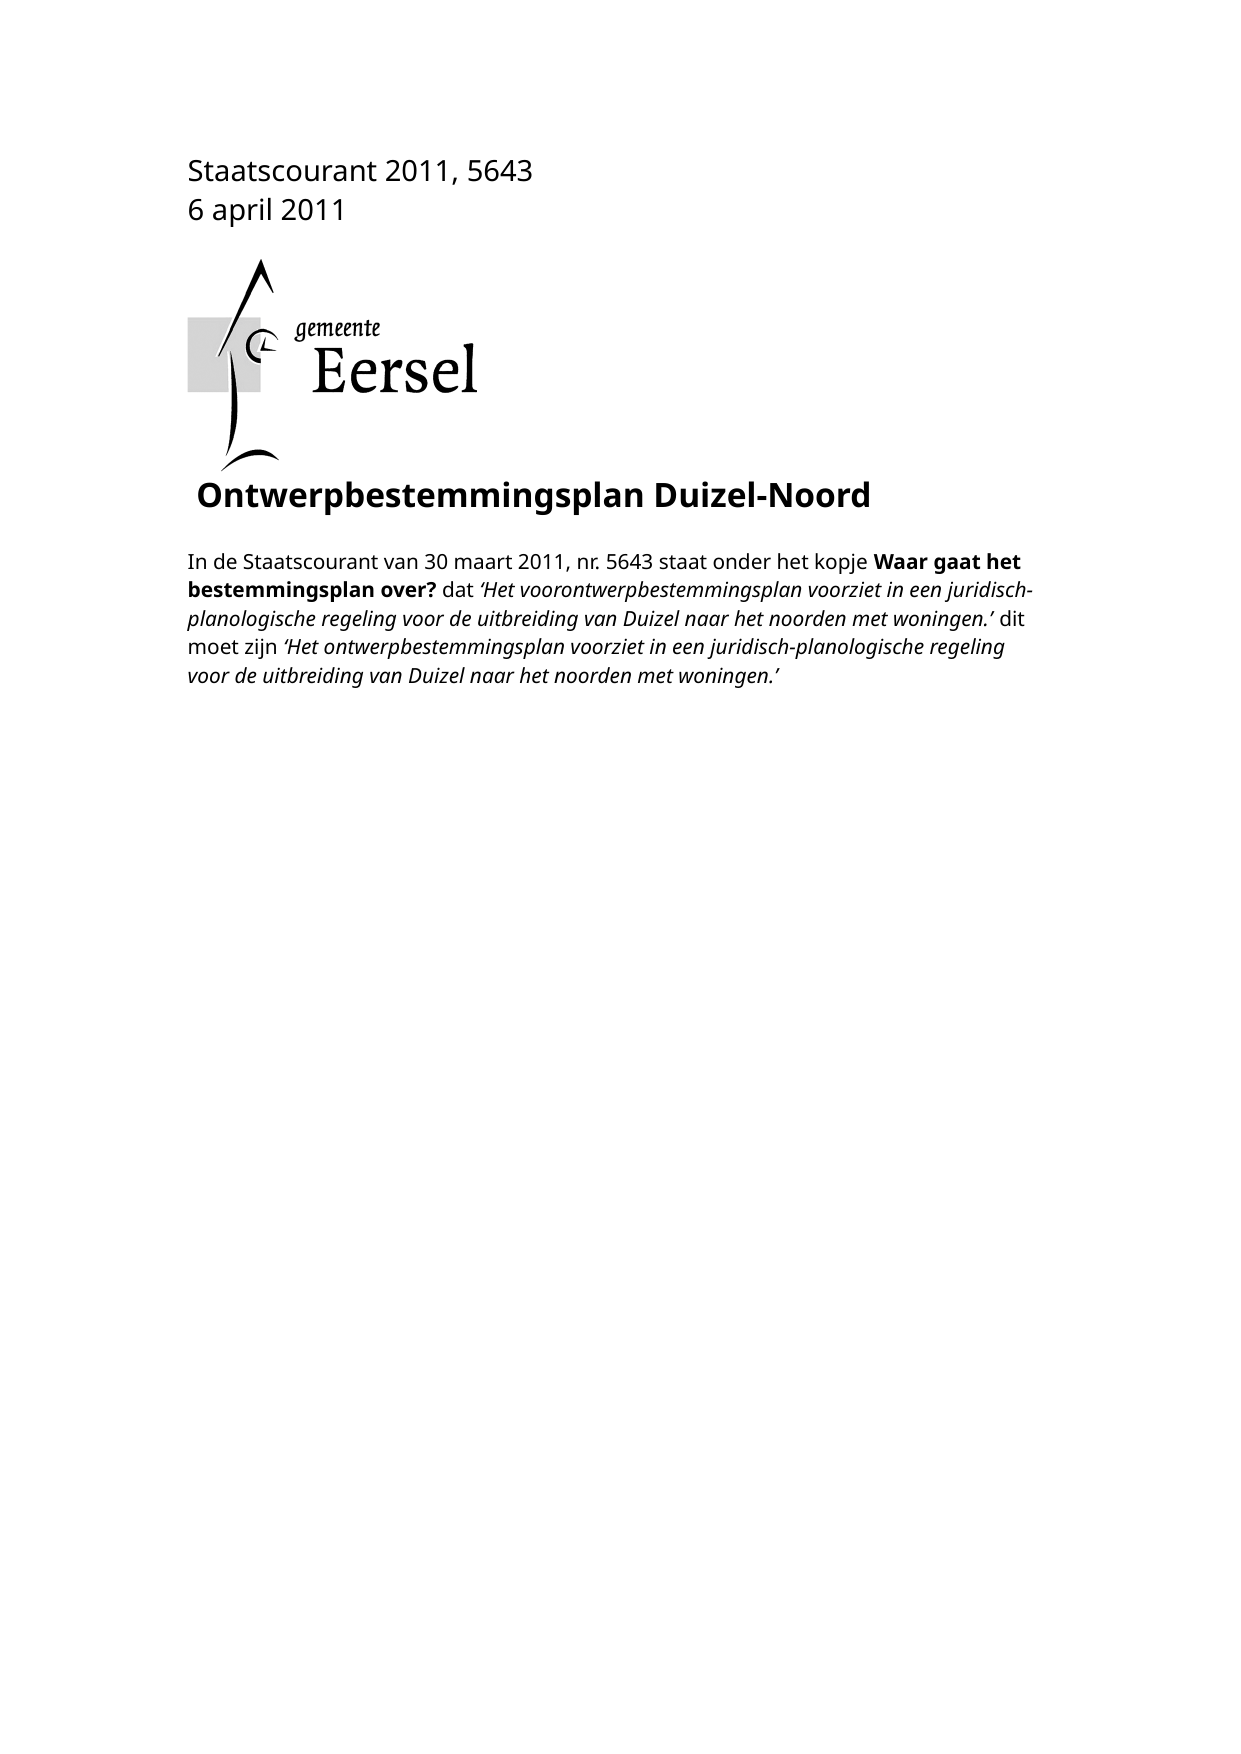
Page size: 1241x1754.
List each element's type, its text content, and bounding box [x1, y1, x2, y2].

text In de Staatscourant van 30 maart 2011, nr. 5643 staat onder het kopje Waar gaat het bestemmingsplan over? dat ‘Het voorontwerpbestemmingsplan voorziet in een juridisch-planologische regeling voor de uitbreiding van Duizel naar het noorden met woningen.’ dit moet zijn ‘Het ontwerpbestemmingsplan voorziet in een juridisch-planologische regeling voor de uitbreiding van Duizel naar het noorden met woningen.’ [187, 547, 1053, 689]
text 6 april 2011 [187, 190, 1053, 229]
text Staatscourant 2011, 5643 [187, 150, 1053, 190]
subtitle Ontwerpbestemmingsplan Duizel-Noord [187, 271, 1053, 517]
picture [187, 258, 477, 472]
